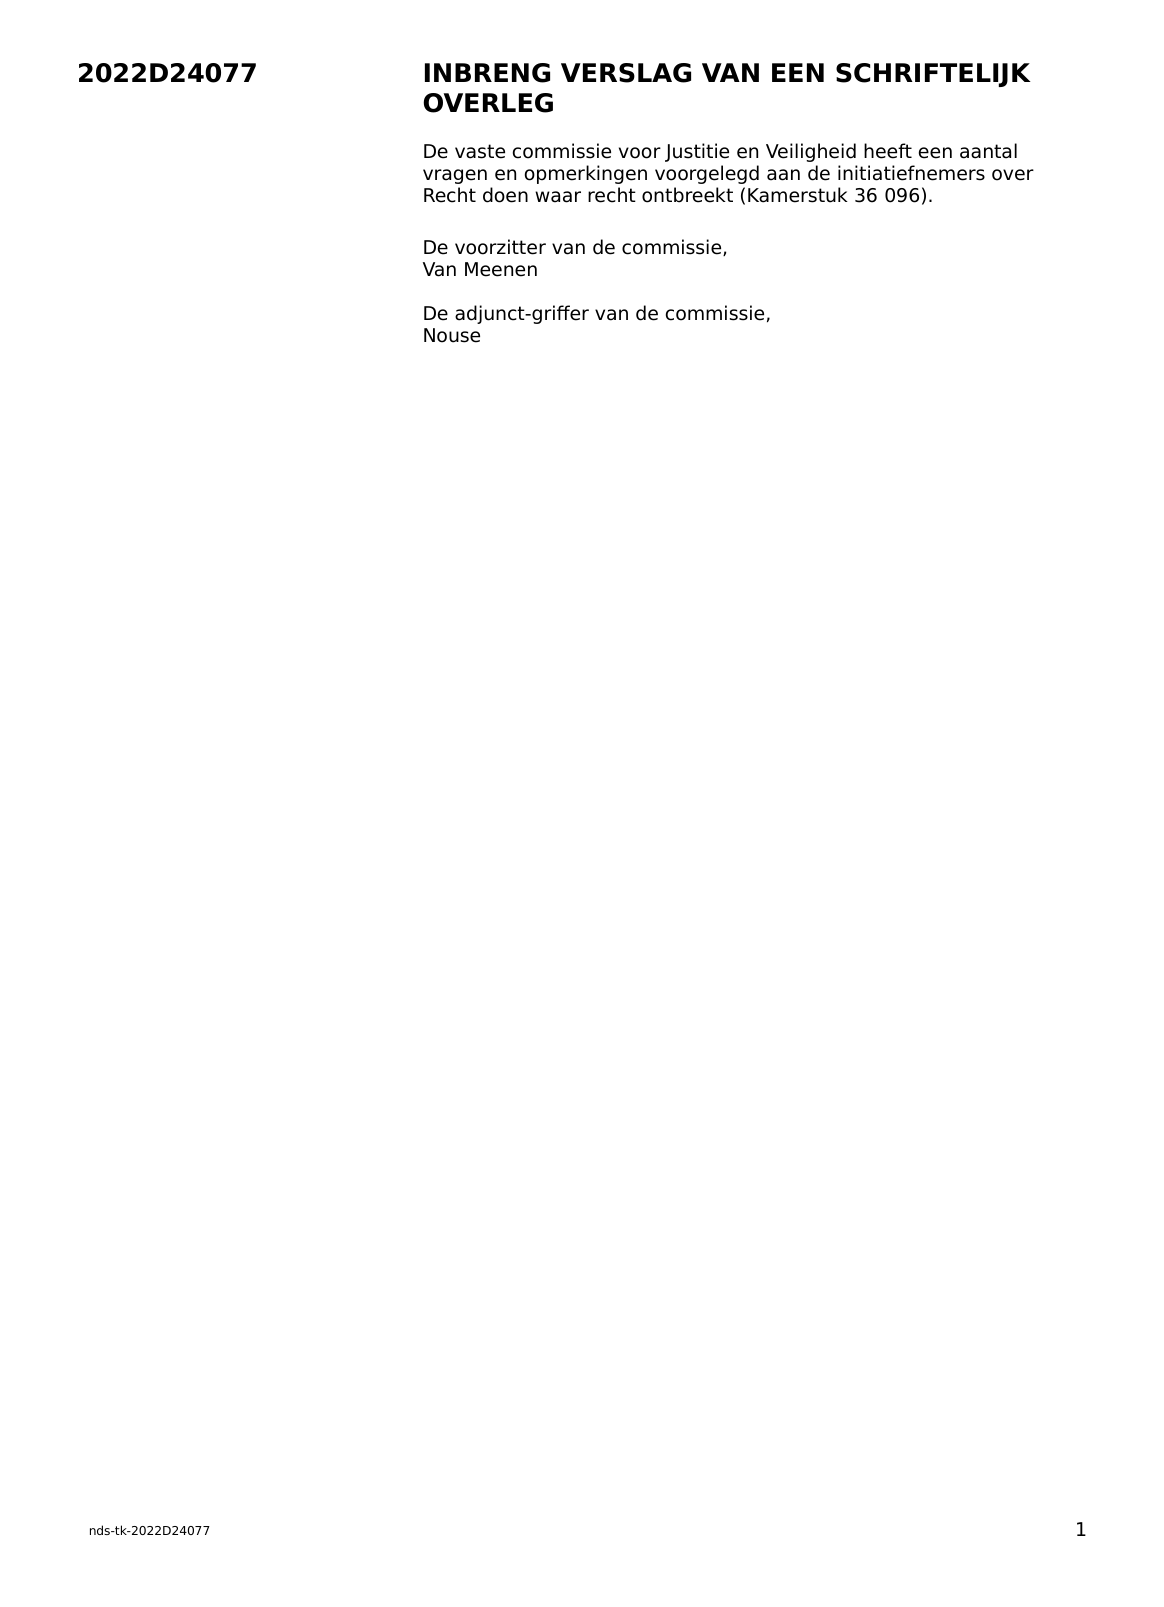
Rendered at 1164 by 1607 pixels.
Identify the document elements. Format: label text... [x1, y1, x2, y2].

text De adjunct-griffer van de commissie, Nouse [422, 303, 1087, 347]
text De vaste commissie voor Justitie en Veiligheid heeft een aantal vragen en opmerkingen voorgelegd aan de initiatiefnemers over Recht doen waar recht ontbreekt (Kamerstuk 36 096). [422, 141, 1087, 207]
text nds-tk-2022D24077 [88, 1524, 323, 1538]
text 2022D24077 INBRENG VERSLAG VAN EEN SCHRIFTELIJK OVERLEG [77, 59, 1087, 118]
text De voorzitter van de commissie, Van Meenen [422, 237, 1087, 281]
